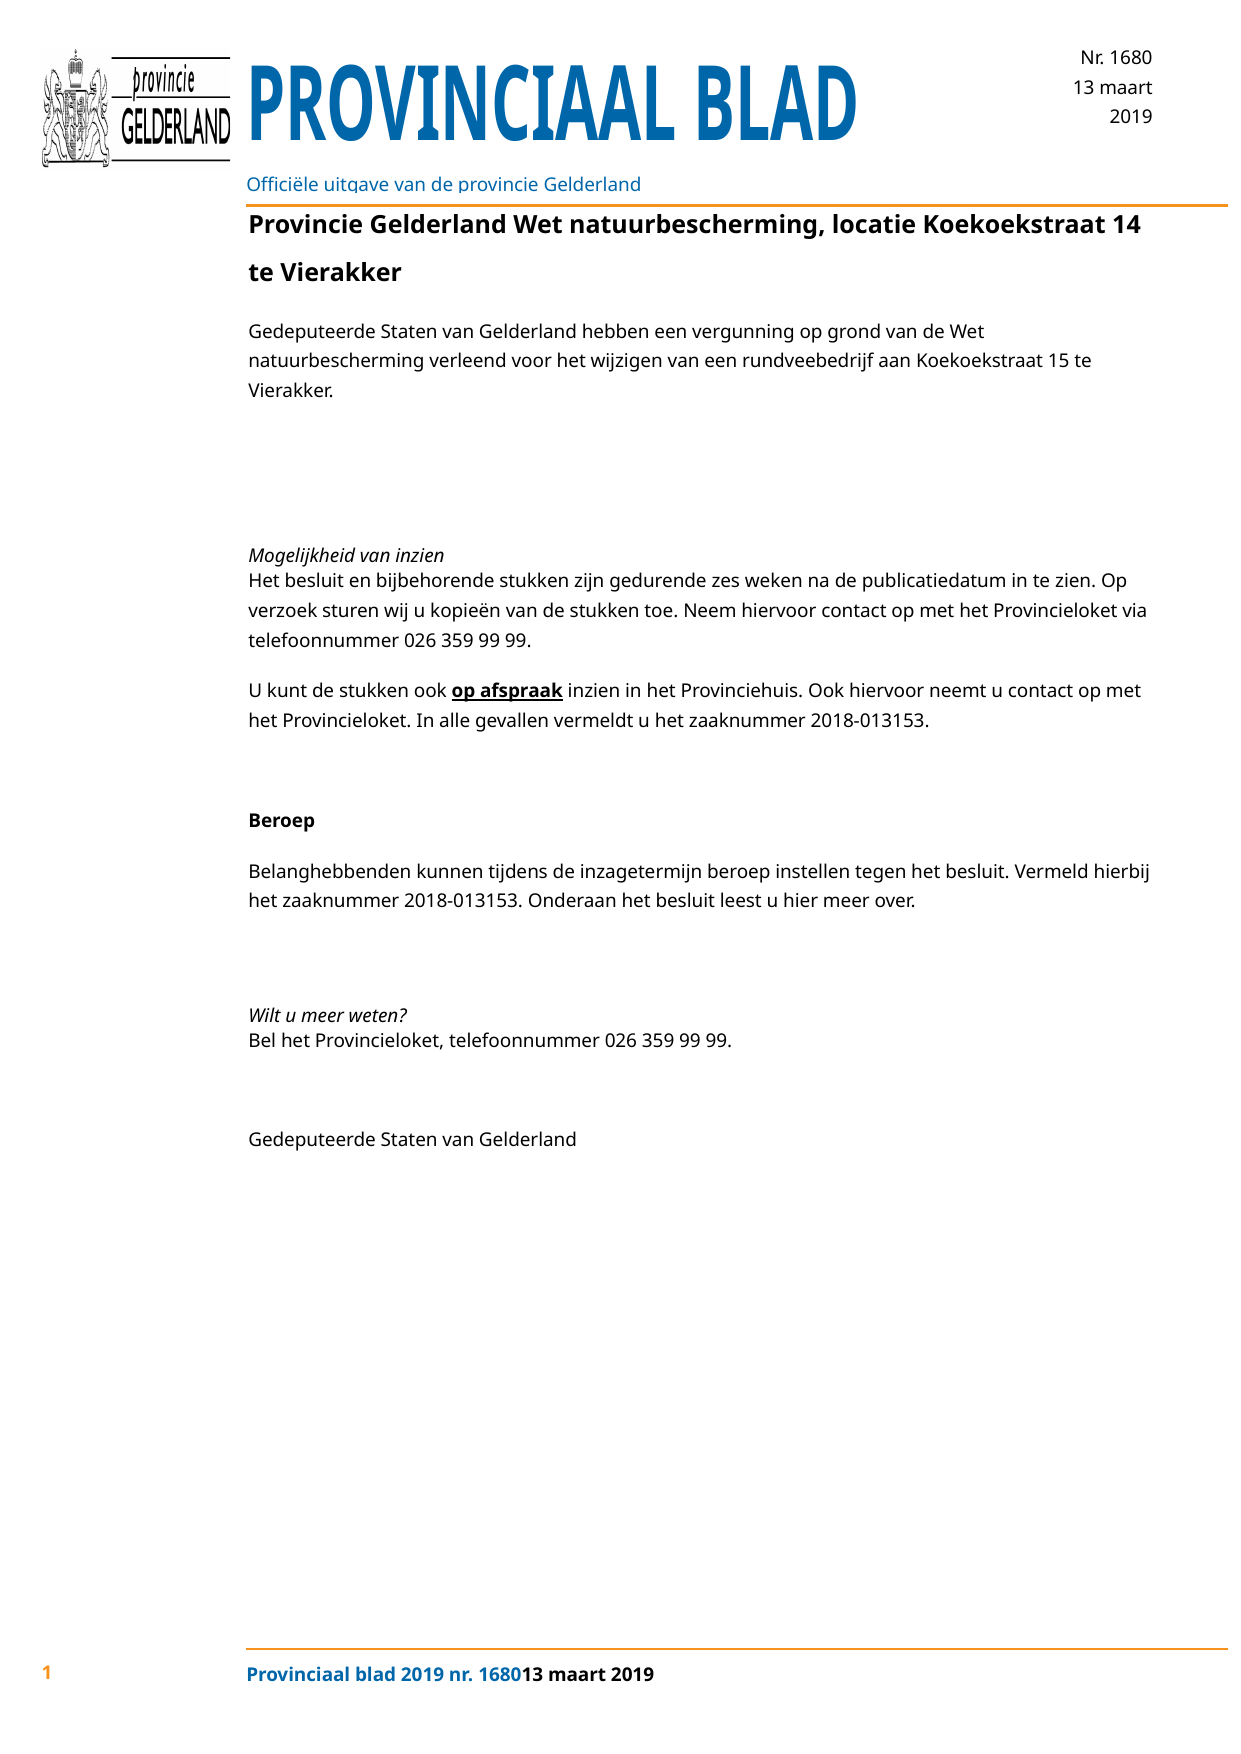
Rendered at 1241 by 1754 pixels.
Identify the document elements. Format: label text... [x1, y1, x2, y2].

picture [41, 47, 231, 172]
text Gedeputeerde Staten van Gelderland [248, 1126, 1152, 1152]
text Belanghebbenden kunnen tijdens de inzagetermijn beroep instellen tegen het besluit. Vermeld hierbij het zaaknummer 2018-013153. Onderaan het besluit leest u hier meer over. [248, 858, 1152, 913]
text Provincie Gelderland Wet natuurbescherming, locatie Koekoekstraat 14 te Vierakker [248, 207, 1152, 288]
text Gedeputeerde Staten van Gelderland hebben een vergunning op grond van de Wet natuurbescherming verleend voor het wijzigen van een rundveebedrijf aan Koekoekstraat 15 te Vierakker. [248, 318, 1152, 403]
text Het besluit en bijbehorende stukken zijn gedurende zes weken na de publicatiedatum in te zien. Op verzoek sturen wij u kopieën van de stukken toe. Neem hiervoor contact op met het Provincieloket via telefoonnummer 026 359 99 99. [248, 568, 1152, 652]
text Mogelijkheid van inzien [248, 542, 1152, 568]
text U kunt de stukken ook op afspraak inzien in het Provinciehuis. Ook hiervoor neemt u contact op met het Provincieloket. In alle gevallen vermeldt u het zaaknummer 2018-013153. [248, 677, 1152, 732]
text Beroep [248, 808, 1152, 833]
text Bel het Provincieloket, telefoonnummer 026 359 99 99. [248, 1028, 1152, 1053]
text Wilt u meer weten? [248, 1002, 1152, 1028]
